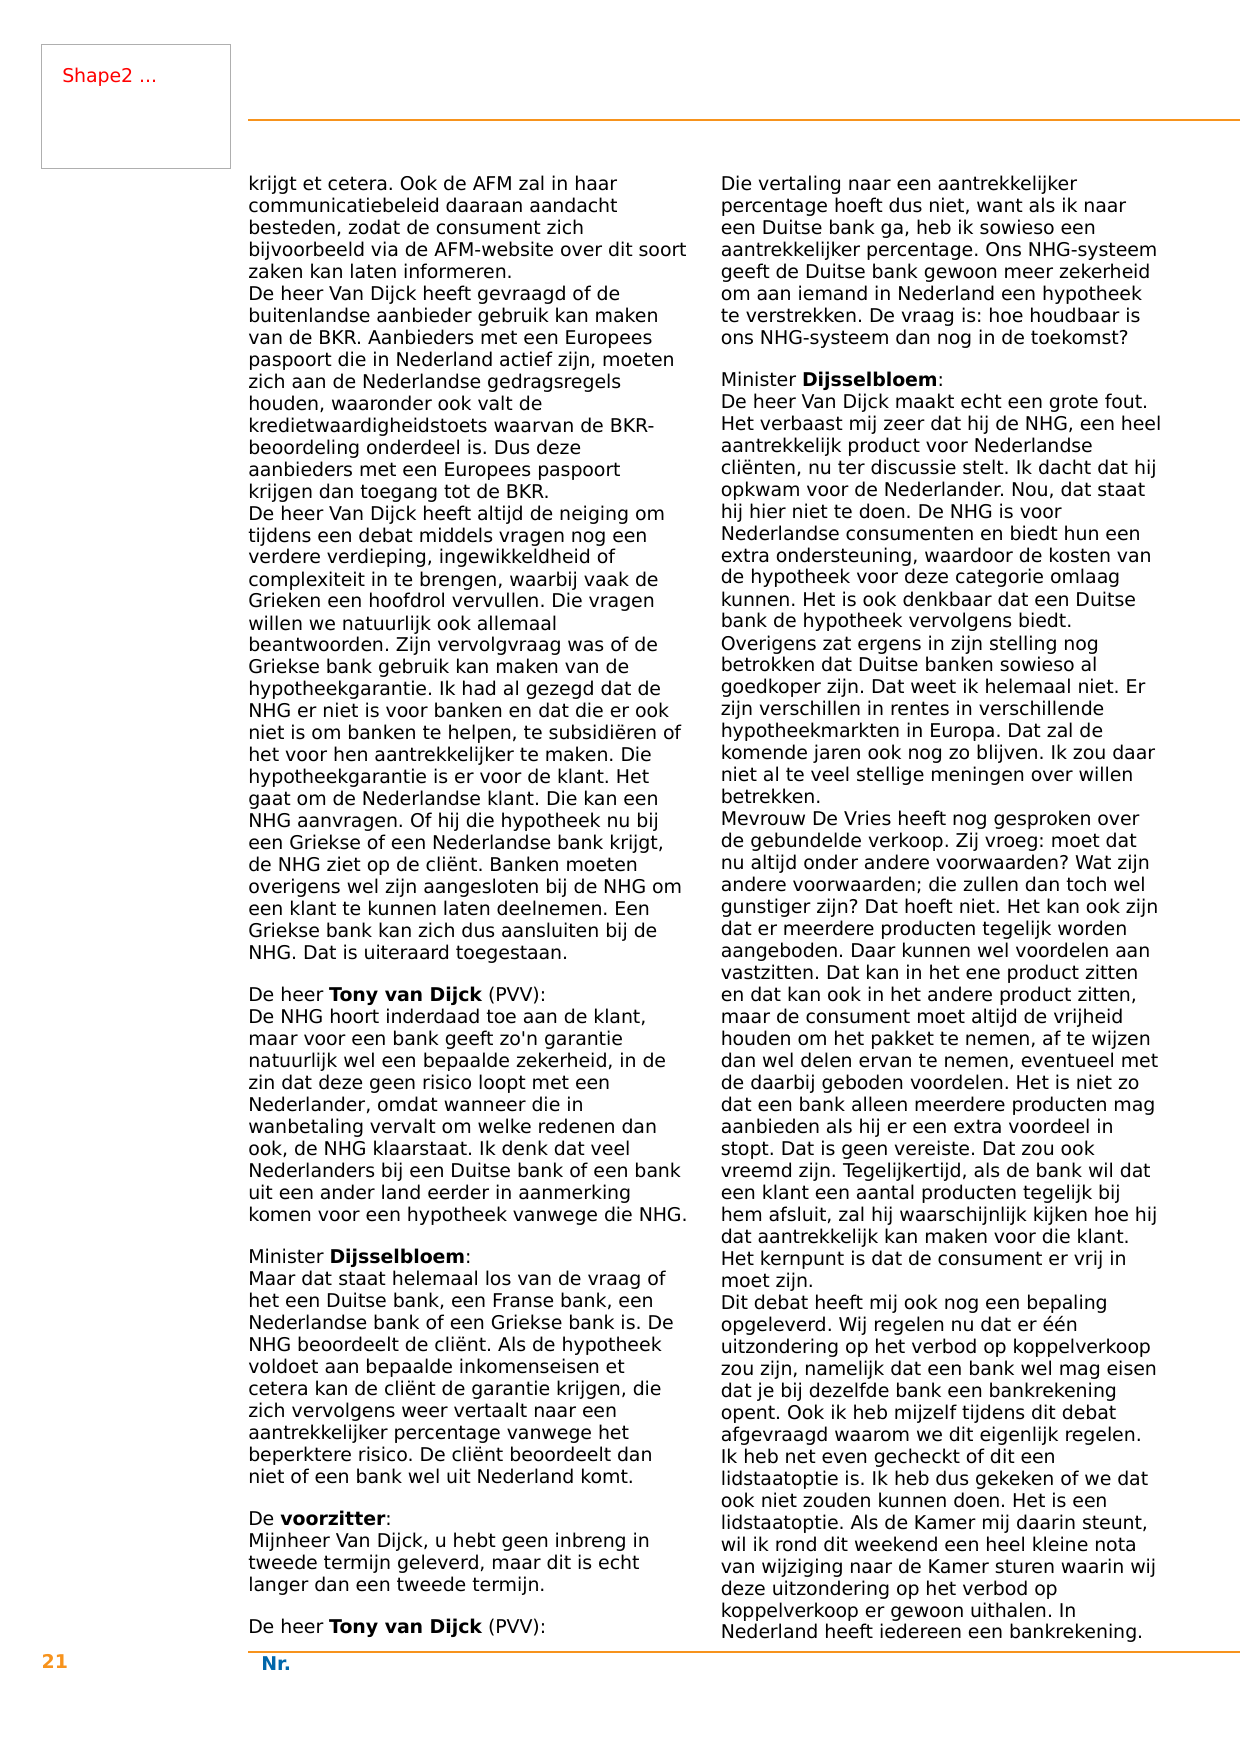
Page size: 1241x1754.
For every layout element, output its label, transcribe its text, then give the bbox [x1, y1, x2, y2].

text Mijnheer Van Dijck, u hebt geen inbreng in tweede termijn geleverd, maar dit is echt langer dan een tweede termijn. [248, 1529, 691, 1596]
text De voorzitter: [248, 1508, 691, 1529]
text De heer Tony van Dijck (PVV): [248, 1616, 691, 1637]
text Minister Dijsselbloem: [721, 369, 1163, 391]
text Maar dat staat helemaal los van de vraag of het een Duitse bank, een Franse bank, een Nederlandse bank of een Griekse bank is. De NHG beoordeelt de cliënt. Als de hypotheek voldoet aan bepaalde inkomenseisen et cetera kan de cliënt de garantie krijgen, die zich vervolgens weer vertaalt naar een aantrekkelijker percentage vanwege het beperktere risico. De cliënt beoordeelt dan niet of een bank wel uit Nederland komt. [248, 1268, 691, 1488]
text krijgt et cetera. Ook de AFM zal in haar communicatiebeleid daaraan aandacht besteden, zodat de consument zich bijvoorbeeld via de AFM-website over dit soort zaken kan laten informeren. [248, 173, 691, 283]
text De heer Van Dijck heeft gevraagd of de buitenlandse aanbieder gebruik kan maken van de BKR. Aanbieders met een Europees paspoort die in Nederland actief zijn, moeten zich aan de Nederlandse gedragsregels houden, waaronder ook valt de kredietwaardigheidstoets waarvan de BKR-beoordeling onderdeel is. Dus deze aanbieders met een Europees paspoort krijgen dan toegang tot de BKR. [248, 283, 691, 502]
text Dit debat heeft mij ook nog een bepaling opgeleverd. Wij regelen nu dat er één uitzondering op het verbod op koppelverkoop zou zijn, namelijk dat een bank wel mag eisen dat je bij dezelfde bank een bankrekening opent. Ook ik heb mijzelf tijdens dit debat afgevraagd waarom we dit eigenlijk regelen. Ik heb net even gecheckt of dit een lidstaatoptie is. Ik heb dus gekeken of we dat ook niet zouden kunnen doen. Het is een lidstaatoptie. Als de Kamer mij daarin steunt, wil ik rond dit weekend een heel kleine nota van wijziging naar de Kamer sturen waarin wij deze uitzondering op het verbod op koppelverkoop er gewoon uithalen. In Nederland heeft iedereen een bankrekening. [721, 1292, 1163, 1643]
text De heer Tony van Dijck (PVV): [248, 984, 691, 1006]
text Mevrouw De Vries heeft nog gesproken over de gebundelde verkoop. Zij vroeg: moet dat nu altijd onder andere voorwaarden? Wat zijn andere voorwaarden; die zullen dan toch wel gunstiger zijn? Dat hoeft niet. Het kan ook zijn dat er meerdere producten tegelijk worden aangeboden. Daar kunnen wel voordelen aan vastzitten. Dat kan in het ene product zitten en dat kan ook in het andere product zitten, maar de consument moet altijd de vrijheid houden om het pakket te nemen, af te wijzen dan wel delen ervan te nemen, eventueel met de daarbij geboden voordelen. Het is niet zo dat een bank alleen meerdere producten mag aanbieden als hij er een extra voordeel in stopt. Dat is geen vereiste. Dat zou ook vreemd zijn. Tegelijkertijd, als de bank wil dat een klant een aantal producten tegelijk bij hem afsluit, zal hij waarschijnlijk kijken hoe hij dat aantrekkelijk kan maken voor die klant. Het kernpunt is dat de consument er vrij in moet zijn. [721, 808, 1163, 1292]
text De heer Van Dijck maakt echt een grote fout. Het verbaast mij zeer dat hij de NHG, een heel aantrekkelijk product voor Nederlandse cliënten, nu ter discussie stelt. Ik dacht dat hij opkwam voor de Nederlander. Nou, dat staat hij hier niet te doen. De NHG is voor Nederlandse consumenten en biedt hun een extra ondersteuning, waardoor de kosten van de hypotheek voor deze categorie omlaag kunnen. Het is ook denkbaar dat een Duitse bank de hypotheek vervolgens biedt. Overigens zat ergens in zijn stelling nog betrokken dat Duitse banken sowieso al goedkoper zijn. Dat weet ik helemaal niet. Er zijn verschillen in rentes in verschillende hypotheekmarkten in Europa. Dat zal de komende jaren ook nog zo blijven. Ik zou daar niet al te veel stellige meningen over willen betrekken. [721, 391, 1163, 808]
text De heer Van Dijck heeft altijd de neiging om tijdens een debat middels vragen nog een verdere verdieping, ingewikkeldheid of complexiteit in te brengen, waarbij vaak de Grieken een hoofdrol vervullen. Die vragen willen we natuurlijk ook allemaal beantwoorden. Zijn vervolgvraag was of de Griekse bank gebruik kan maken van de hypotheekgarantie. Ik had al gezegd dat de NHG er niet is voor banken en dat die er ook niet is om banken te helpen, te subsidiëren of het voor hen aantrekkelijker te maken. Die hypotheekgarantie is er voor de klant. Het gaat om de Nederlandse klant. Die kan een NHG aanvragen. Of hij die hypotheek nu bij een Griekse of een Nederlandse bank krijgt, de NHG ziet op de cliënt. Banken moeten overigens wel zijn aangesloten bij de NHG om een klant te kunnen laten deelnemen. Een Griekse bank kan zich dus aansluiten bij de NHG. Dat is uiteraard toegestaan. [248, 502, 691, 964]
text Die vertaling naar een aantrekkelijker percentage hoeft dus niet, want als ik naar een Duitse bank ga, heb ik sowieso een aantrekkelijker percentage. Ons NHG-systeem geeft de Duitse bank gewoon meer zekerheid om aan iemand in Nederland een hypotheek te verstrekken. De vraag is: hoe houdbaar is ons NHG-systeem dan nog in de toekomst? [721, 173, 1163, 349]
text Minister Dijsselbloem: [248, 1246, 691, 1268]
text De NHG hoort inderdaad toe aan de klant, maar voor een bank geeft zo'n garantie natuurlijk wel een bepaalde zekerheid, in de zin dat deze geen risico loopt met een Nederlander, omdat wanneer die in wanbetaling vervalt om welke redenen dan ook, de NHG klaarstaat. Ik denk dat veel Nederlanders bij een Duitse bank of een bank uit een ander land eerder in aanmerking komen voor een hypotheek vanwege die NHG. [248, 1006, 691, 1226]
